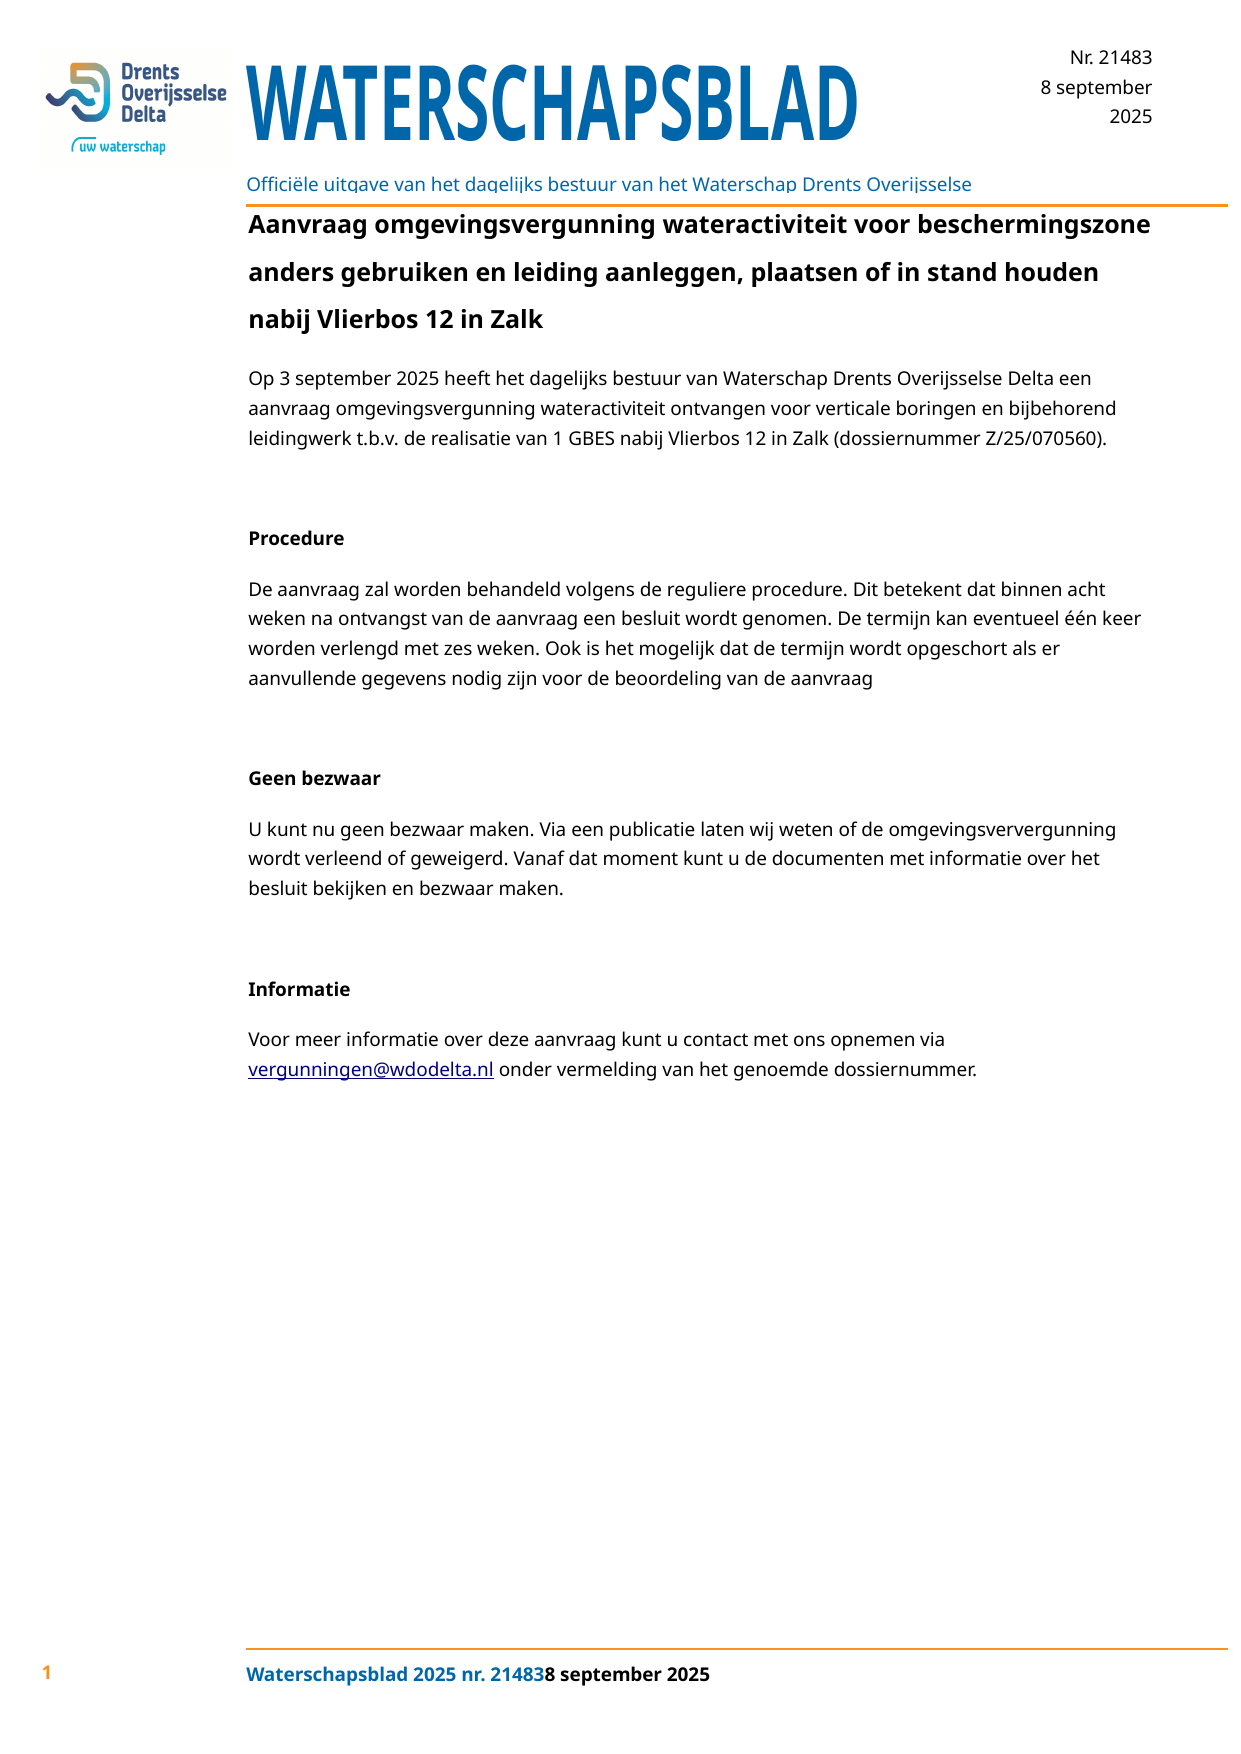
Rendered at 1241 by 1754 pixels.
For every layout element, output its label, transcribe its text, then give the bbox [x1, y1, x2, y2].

text Procedure [248, 526, 1152, 551]
text U kunt nu geen bezwaar maken. Via een publicatie laten wij weten of de omgevingsververgunning wordt verleend of geweigerd. Vanaf dat moment kunt u de documenten met informatie over het besluit bekijken en bezwaar maken. [248, 816, 1152, 901]
text Geen bezwaar [248, 766, 1152, 791]
text Op 3 september 2025 heeft het dagelijks bestuur van Waterschap Drents Overijsselse Delta een aanvraag omgevingsvergunning wateractiviteit ontvangen voor verticale boringen en bijbehorend leidingwerk t.b.v. de realisatie van 1 GBES nabij Vlierbos 12 in Zalk (dossiernummer Z/25/070560). [248, 366, 1152, 450]
picture [41, 47, 231, 172]
text Voor meer informatie over deze aanvraag kunt u contact met ons opnemen via vergunningen@wdodelta.nl onder vermelding van het genoemde dossiernummer. [248, 1026, 1152, 1082]
text Aanvraag omgevingsvergunning wateractiviteit voor beschermingszone anders gebruiken en leiding aanleggen, plaatsen of in stand houden nabij Vlierbos 12 in Zalk [248, 207, 1152, 336]
text De aanvraag zal worden behandeld volgens de reguliere procedure. Dit betekent dat binnen acht weken na ontvangst van de aanvraag een besluit wordt genomen. De termijn kan eventueel één keer worden verlengd met zes weken. Ook is het mogelijk dat de termijn wordt opgeschort als er aanvullende gegevens nodig zijn voor de beoordeling van de aanvraag [248, 576, 1152, 690]
text Informatie [248, 976, 1152, 1002]
